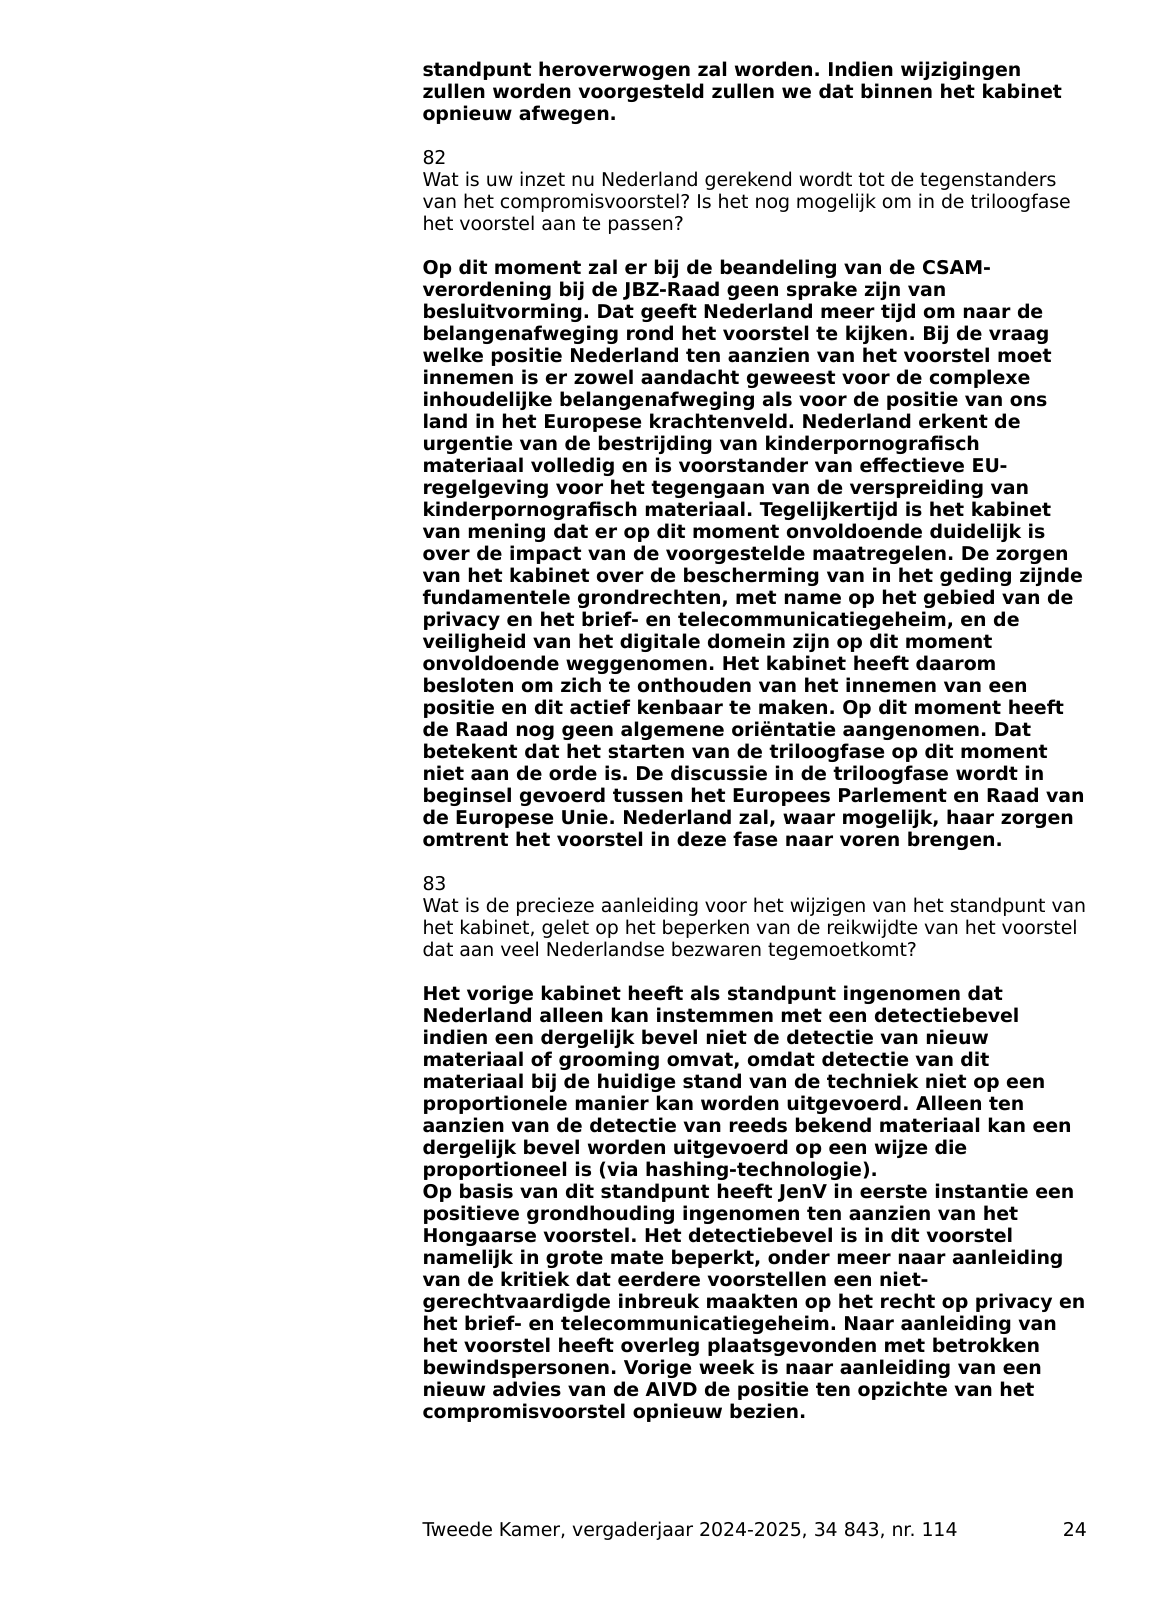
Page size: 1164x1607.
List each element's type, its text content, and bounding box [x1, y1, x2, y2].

text Wat is de precieze aanleiding voor het wijzigen van het standpunt van het kabinet, gelet op het beperken van de reikwijdte van het voorstel dat aan veel Nederlandse bezwaren tegemoetkomt? [422, 895, 1087, 961]
text Op basis van dit standpunt heeft JenV in eerste instantie een positieve grondhouding ingenomen ten aanzien van het Hongaarse voorstel. Het detectiebevel is in dit voorstel namelijk in grote mate beperkt, onder meer naar aanleiding van de kritiek dat eerdere voorstellen een niet-gerechtvaardigde inbreuk maakten op het recht op privacy en het brief- en telecommunicatiegeheim. Naar aanleiding van het voorstel heeft overleg plaatsgevonden met betrokken bewindspersonen. Vorige week is naar aanleiding van een nieuw advies van de AIVD de positie ten opzichte van het compromisvoorstel opnieuw bezien. [422, 1181, 1087, 1423]
text 82 [422, 147, 1087, 169]
text Het vorige kabinet heeft als standpunt ingenomen dat Nederland alleen kan instemmen met een detectiebevel indien een dergelijk bevel niet de detectie van nieuw materiaal of grooming omvat, omdat detectie van dit materiaal bij de huidige stand van de techniek niet op een proportionele manier kan worden uitgevoerd. Alleen ten aanzien van de detectie van reeds bekend materiaal kan een dergelijk bevel worden uitgevoerd op een wijze die proportioneel is (via hashing-technologie). [422, 983, 1087, 1181]
text standpunt heroverwogen zal worden. Indien wijzigingen zullen worden voorgesteld zullen we dat binnen het kabinet opnieuw afwegen. [422, 59, 1087, 125]
text Op dit moment zal er bij de beandeling van de CSAM-verordening bij de JBZ-Raad geen sprake zijn van besluitvorming. Dat geeft Nederland meer tijd om naar de belangenafweging rond het voorstel te kijken. Bij de vraag welke positie Nederland ten aanzien van het voorstel moet innemen is er zowel aandacht geweest voor de complexe inhoudelijke belangenafweging als voor de positie van ons land in het Europese krachtenveld. Nederland erkent de urgentie van de bestrijding van kinderpornografisch materiaal volledig en is voorstander van effectieve EU-regelgeving voor het tegengaan van de verspreiding van kinderpornografisch materiaal. Tegelijkertijd is het kabinet van mening dat er op dit moment onvoldoende duidelijk is over de impact van de voorgestelde maatregelen. De zorgen van het kabinet over de bescherming van in het geding zijnde fundamentele grondrechten, met name op het gebied van de privacy en het brief- en telecommunicatiegeheim, en de veiligheid van het digitale domein zijn op dit moment onvoldoende weggenomen. Het kabinet heeft daarom besloten om zich te onthouden van het innemen van een positie en dit actief kenbaar te maken. Op dit moment heeft de Raad nog geen algemene oriëntatie aangenomen. Dat betekent dat het starten van de triloogfase op dit moment niet aan de orde is. De discussie in de triloogfase wordt in beginsel gevoerd tussen het Europees Parlement en Raad van de Europese Unie. Nederland zal, waar mogelijk, haar zorgen omtrent het voorstel in deze fase naar voren brengen. [422, 257, 1087, 851]
text 83 [422, 873, 1087, 895]
text Wat is uw inzet nu Nederland gerekend wordt tot de tegenstanders van het compromisvoorstel? Is het nog mogelijk om in de triloogfase het voorstel aan te passen? [422, 169, 1087, 235]
